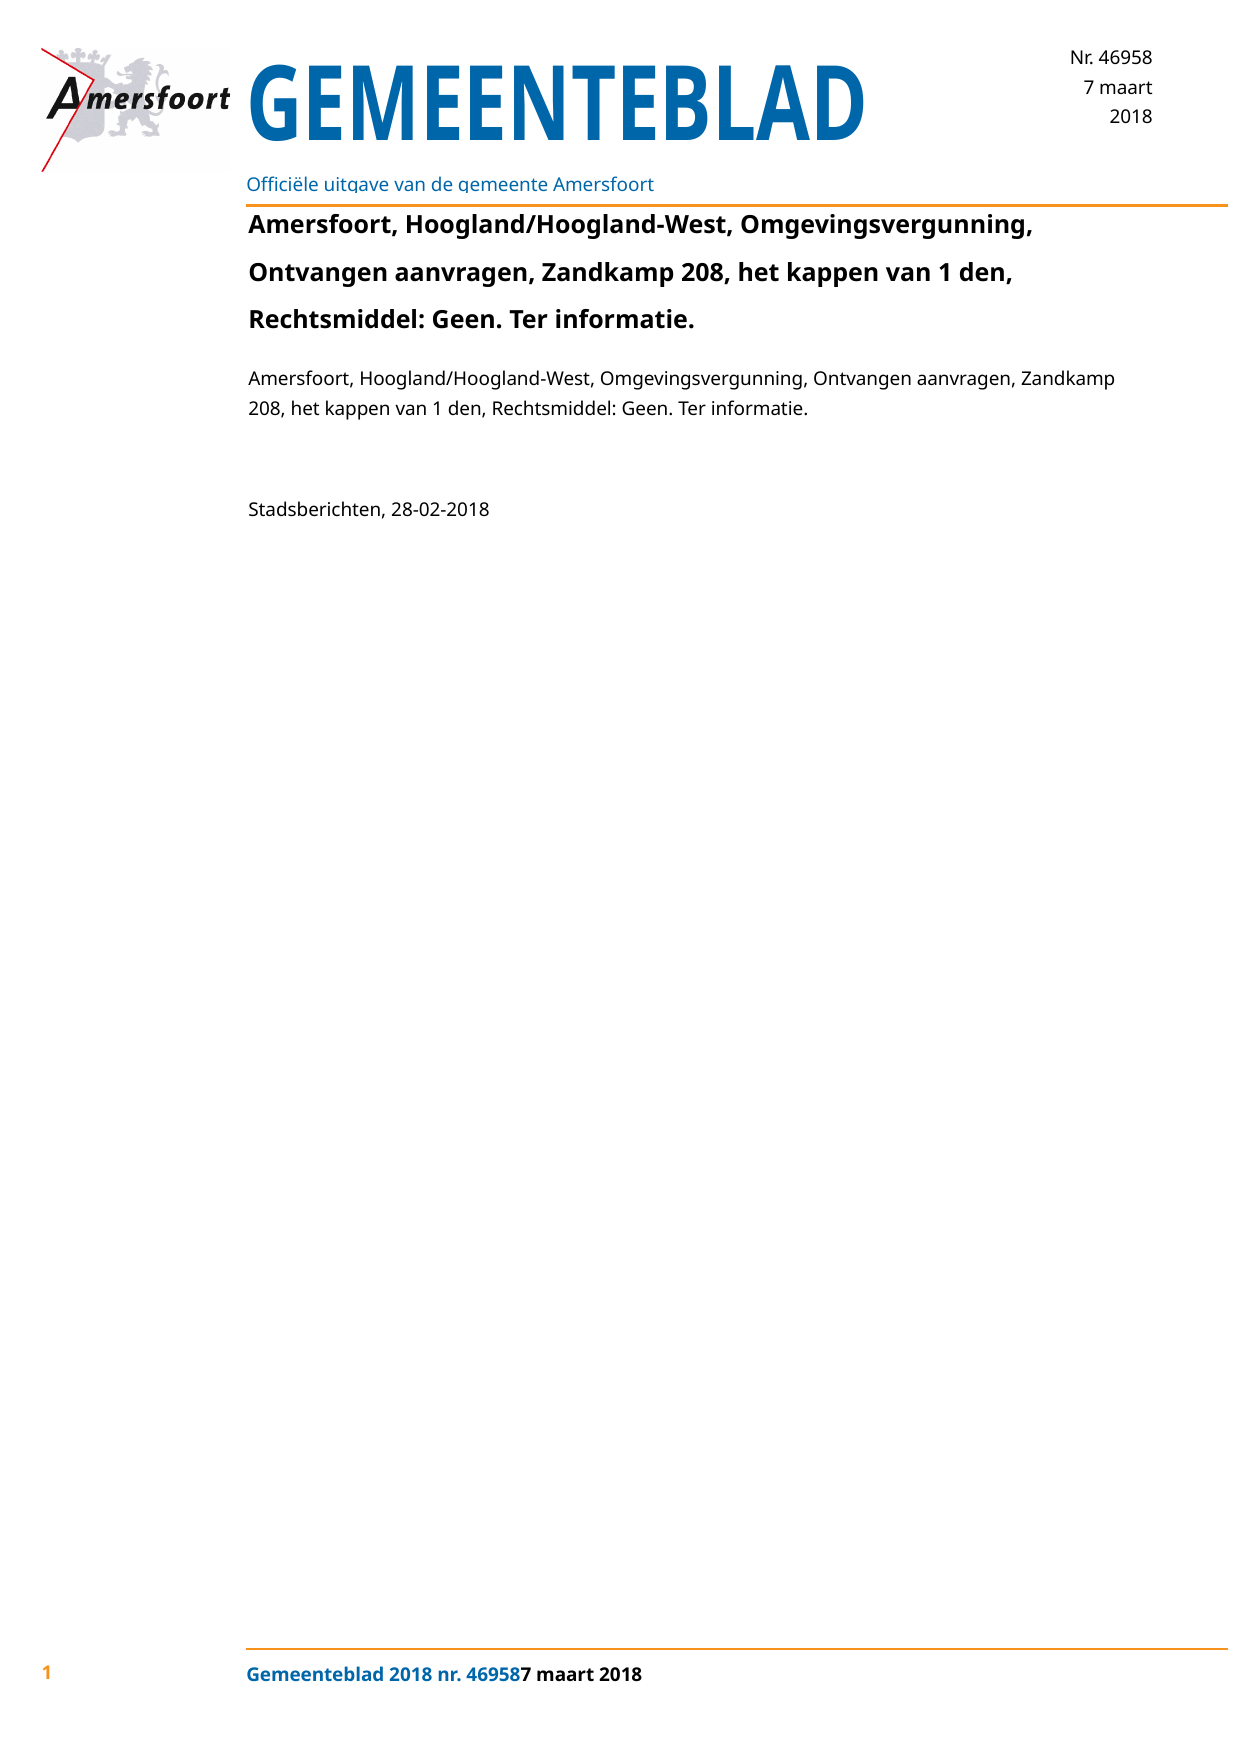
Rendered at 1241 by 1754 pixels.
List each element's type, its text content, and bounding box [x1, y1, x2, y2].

picture [41, 47, 231, 172]
text Amersfoort, Hoogland/Hoogland-West, Omgevingsvergunning, Ontvangen aanvragen, Zandkamp 208, het kappen van 1 den, Rechtsmiddel: Geen. Ter informatie. [248, 366, 1152, 421]
text Stadsberichten, 28-02-2018 [248, 496, 1152, 522]
text Amersfoort, Hoogland/Hoogland-West, Omgevingsvergunning, Ontvangen aanvragen, Zandkamp 208, het kappen van 1 den, Rechtsmiddel: Geen. Ter informatie. [248, 207, 1152, 336]
